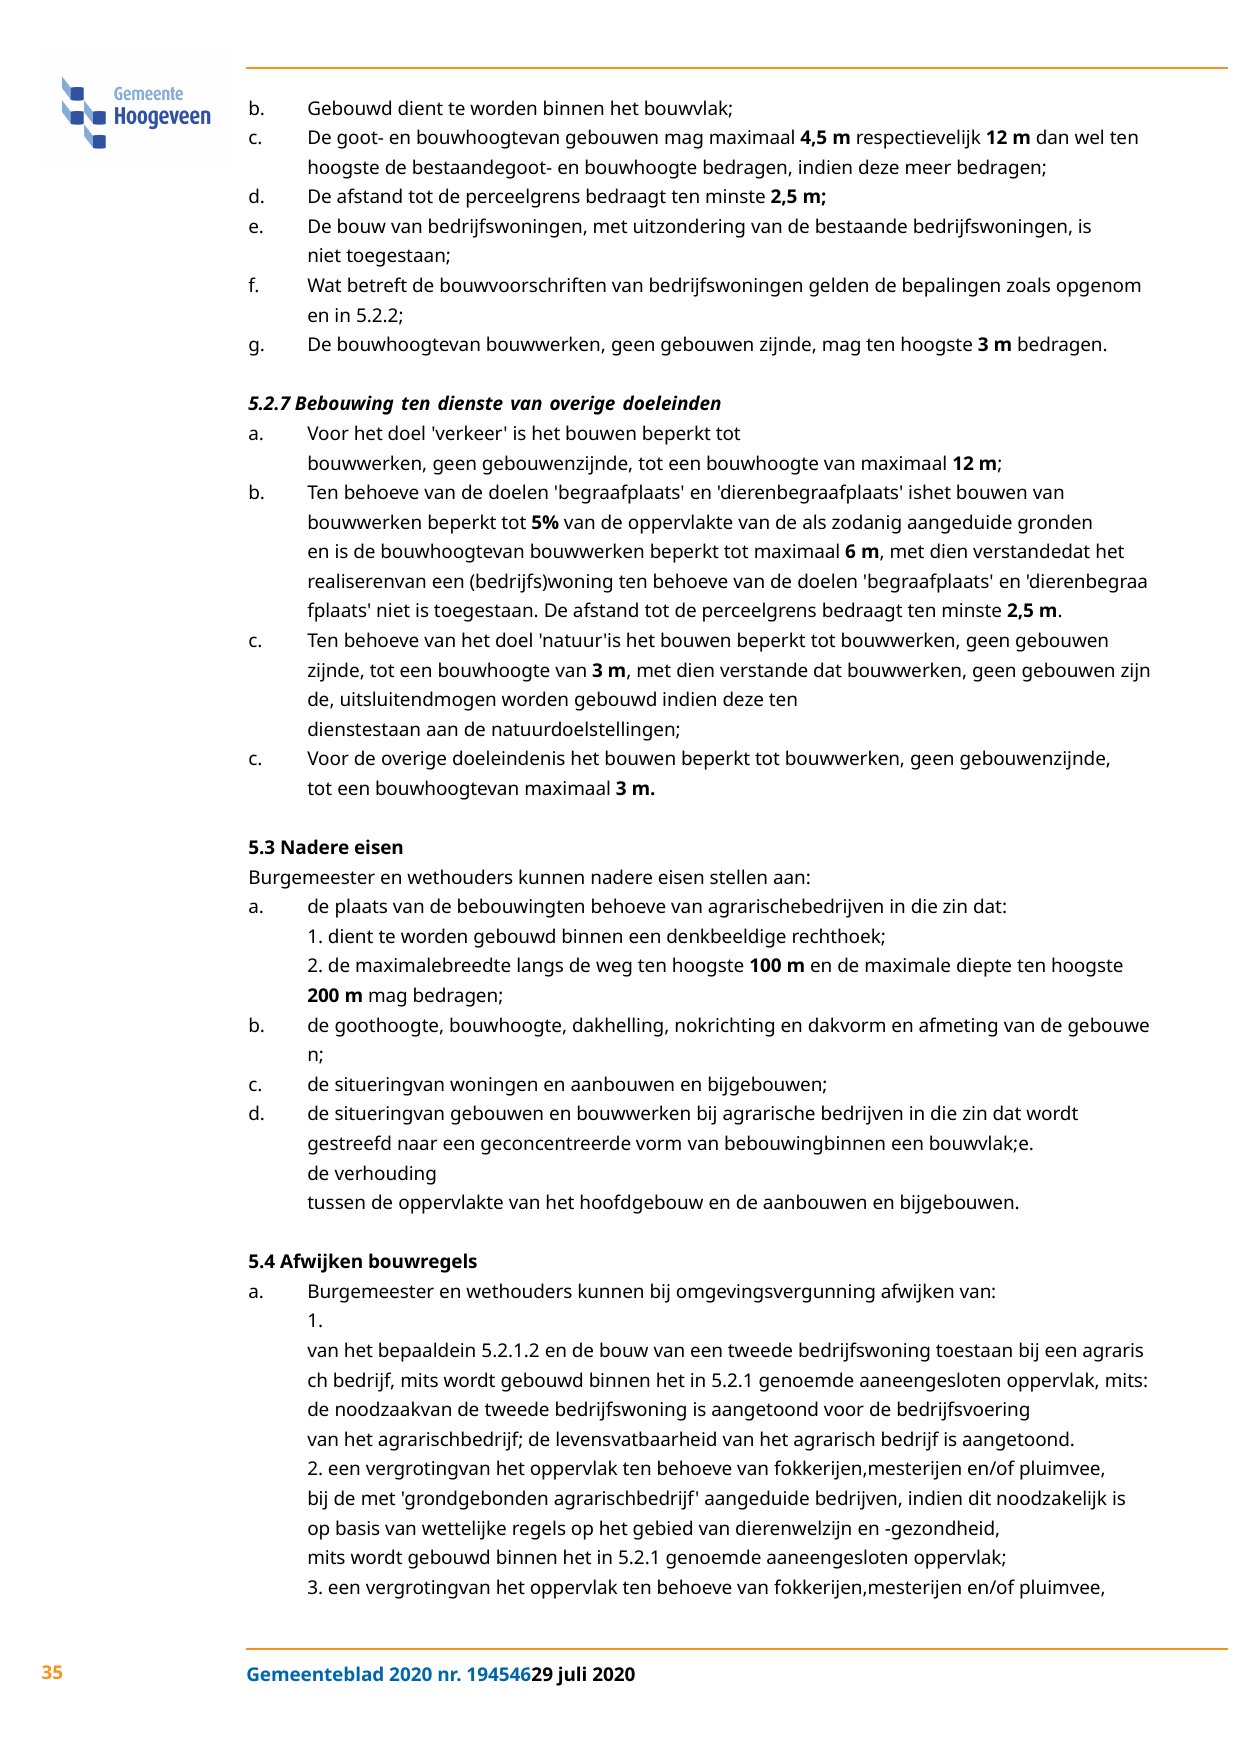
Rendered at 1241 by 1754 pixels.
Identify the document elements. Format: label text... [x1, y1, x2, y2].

list 1. van het bepaaldein 5.2.1.2 en de bouw van een tweede bedrijfswoning toestaan bij een agrarisch bedrijf, mits wordt gebouwd binnen het in 5.2.1 genoemde aaneengesloten oppervlak, mits: de noodzaakvan de tweede bedrijfswoning is aangetoond voor de bedrijfsvoering van het agrarischbedrijf; de levensvatbaarheid van het agrarisch bedrijf is aangetoond. [248, 1308, 1152, 1452]
list 2. een vergrotingvan het oppervlak ten behoeve van fokkerijen,mesterijen en/of pluimvee, bij de met 'grondgebonden agrarischbedrijf' aangeduide bedrijven, indien dit noodzakelijk is op basis van wettelijke regels op het gebied van dierenwelzijn en -gezondheid, mits wordt gebouwd binnen het in 5.2.1 genoemde aaneengesloten oppervlak; [248, 1456, 1152, 1570]
text 5.3 Nadere eisen [248, 834, 1152, 860]
list 2. de maximalebreedte langs de weg ten hoogste 100 m en de maximale diepte ten hoogste 200 m mag bedragen; [248, 953, 1152, 1008]
list De afstand tot de perceelgrens bedraagt ten minste 2,5 m; [248, 183, 1152, 209]
list de situeringvan woningen en aanbouwen en bijgebouwen; [248, 1071, 1152, 1097]
list Wat betreft de bouwvoorschriften van bedrijfswoningen gelden de bepalingen zoals opgenomen in 5.2.2; [248, 272, 1152, 328]
list Voor het doel 'verkeer' is het bouwen beperkt tot bouwwerken, geen gebouwenzijnde, tot een bouwhoogte van maximaal 12 m; [248, 420, 1152, 476]
picture [41, 47, 231, 172]
list Ten behoeve van de doelen 'begraafplaats' en 'dierenbegraafplaats' ishet bouwen van bouwwerken beperkt tot 5% van de oppervlakte van de als zodanig aangeduide gronden en is de bouwhoogtevan bouwwerken beperkt tot maximaal 6 m, met dien verstandedat het realiserenvan een (bedrijfs)woning ten behoeve van de doelen 'begraafplaats' en 'dierenbegraafplaats' niet is toegestaan. De afstand tot de perceelgrens bedraagt ten minste 2,5 m. [248, 479, 1152, 623]
text 5.4 Afwijken bouwregels [248, 1248, 1152, 1274]
text Burgemeester en wethouders kunnen nadere eisen stellen aan: [248, 864, 1152, 890]
text 5.2.7 Bebouwing ten dienste van overige doeleinden [248, 391, 1152, 416]
list 3. een vergrotingvan het oppervlak ten behoeve van fokkerijen,mesterijen en/of pluimvee, [248, 1574, 1152, 1600]
list de plaats van de bebouwingten behoeve van agrarischebedrijven in die zin dat: [248, 893, 1152, 919]
list 1. dient te worden gebouwd binnen een denkbeeldige rechthoek; [248, 923, 1152, 949]
list de situeringvan gebouwen en bouwwerken bij agrarische bedrijven in die zin dat wordt gestreefd naar een geconcentreerde vorm van bebouwingbinnen een bouwvlak;e. de verhouding tussen de oppervlakte van het hoofdgebouw en de aanbouwen en bijgebouwen. [248, 1101, 1152, 1215]
list Burgemeester en wethouders kunnen bij omgevingsvergunning afwijken van: [248, 1278, 1152, 1304]
list De bouw van bedrijfswoningen, met uitzondering van de bestaande bedrijfswoningen, is niet toegestaan; [248, 213, 1152, 268]
list Ten behoeve van het doel 'natuur'is het bouwen beperkt tot bouwwerken, geen gebouwen zijnde, tot een bouwhoogte van 3 m, met dien verstande dat bouwwerken, geen gebouwen zijnde, uitsluitendmogen worden gebouwd indien deze ten dienstestaan aan de natuurdoelstellingen; [248, 627, 1152, 742]
list Gebouwd dient te worden binnen het bouwvlak; [248, 95, 1152, 121]
list De bouwhoogtevan bouwwerken, geen gebouwen zijnde, mag ten hoogste 3 m bedragen. [248, 331, 1152, 357]
list de goothoogte, bouwhoogte, dakhelling, nokrichting en dakvorm en afmeting van de gebouwen; [248, 1012, 1152, 1067]
list Voor de overige doeleindenis het bouwen beperkt tot bouwwerken, geen gebouwenzijnde, tot een bouwhoogtevan maximaal 3 m. [248, 746, 1152, 801]
list De goot- en bouwhoogtevan gebouwen mag maximaal 4,5 m respectievelijk 12 m dan wel ten hoogste de bestaandegoot- en bouwhoogte bedragen, indien deze meer bedragen; [248, 124, 1152, 180]
